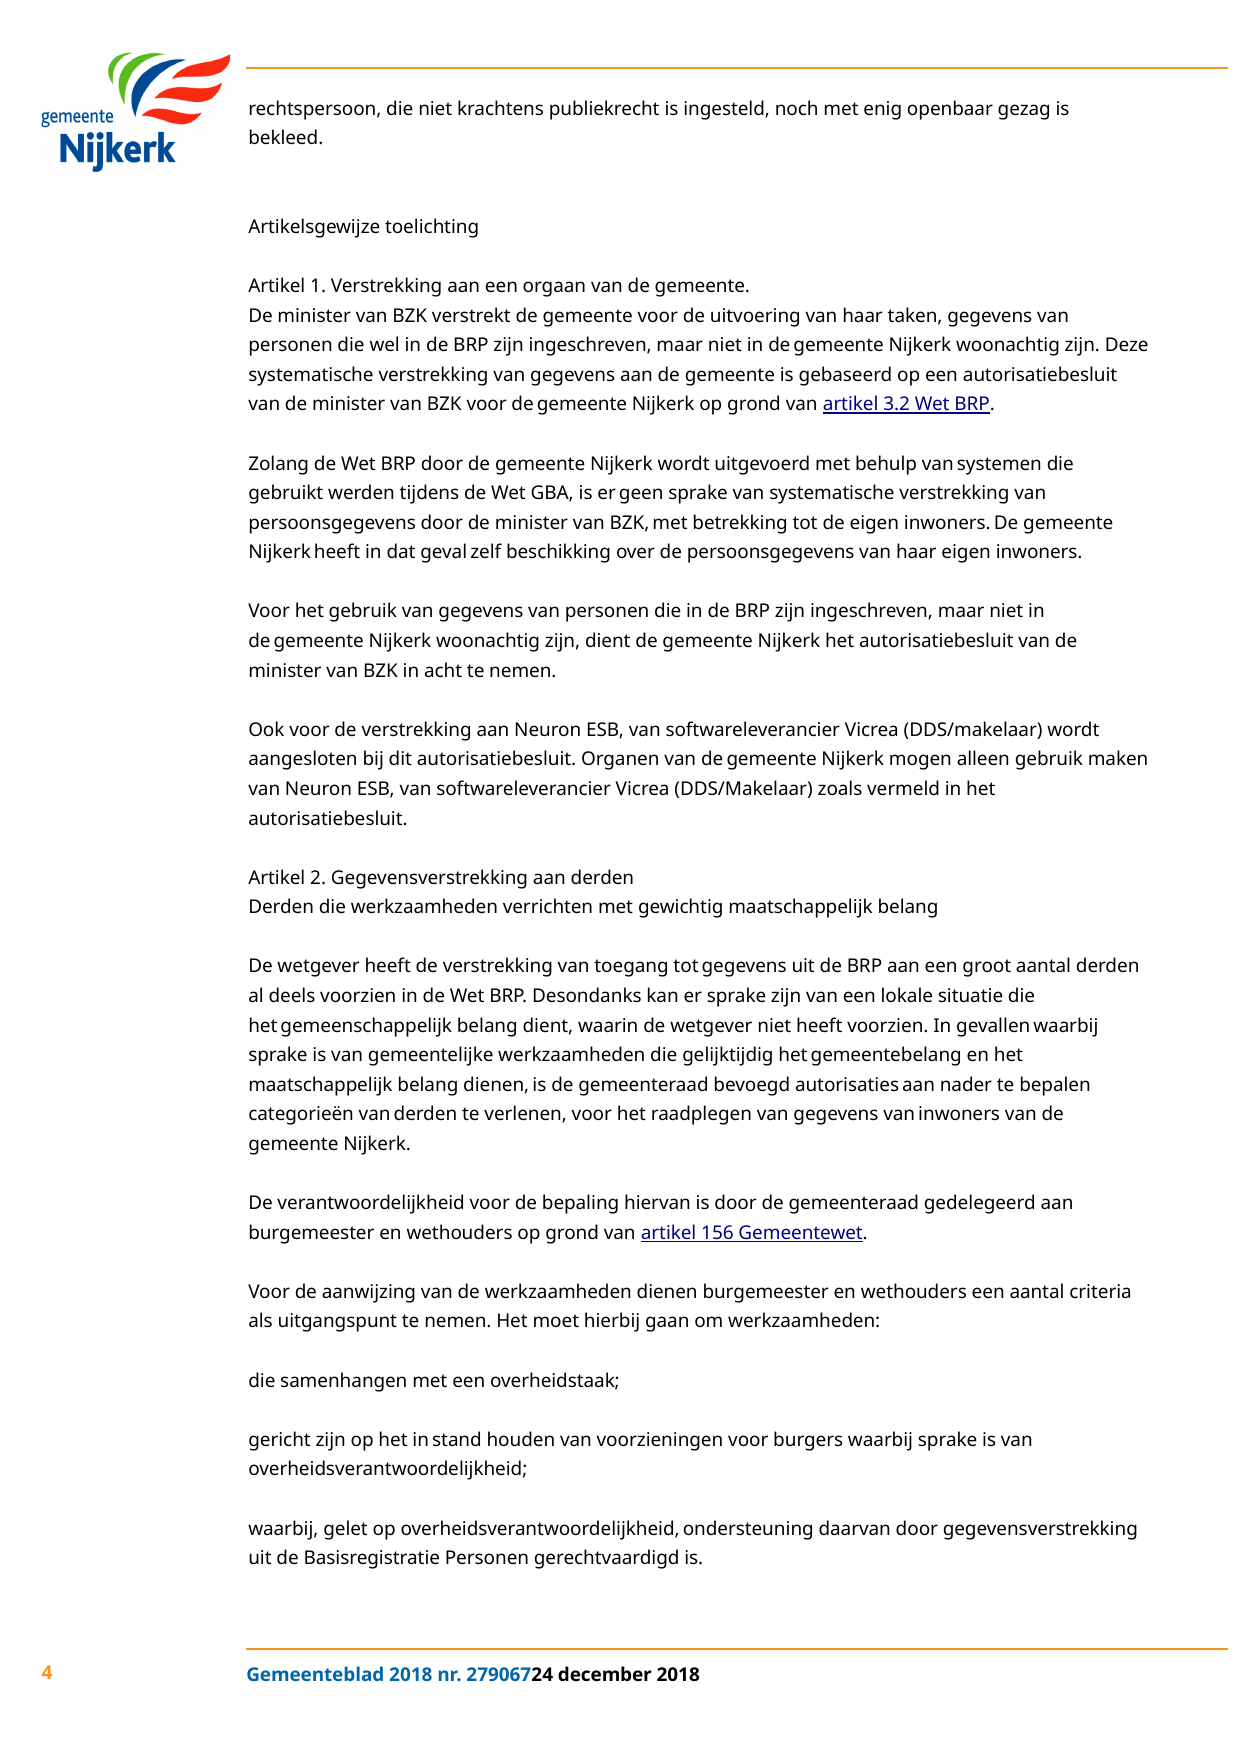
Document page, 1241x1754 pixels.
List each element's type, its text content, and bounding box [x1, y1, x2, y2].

text Ook voor de verstrekking aan Neuron ESB, van softwareleverancier Vicrea (DDS/makelaar) wordt aangesloten bij dit autorisatiebesluit. Organen van de gemeente Nijkerk mogen alleen gebruik maken van Neuron ESB, van softwareleverancier Vicrea (DDS/Makelaar) zoals vermeld in het autorisatiebesluit. [248, 716, 1152, 831]
text Zolang de Wet BRP door de gemeente Nijkerk wordt uitgevoerd met behulp van systemen die gebruikt werden tijdens de Wet GBA, is er geen sprake van systematische verstrekking van persoonsgegevens door de minister van BZK, met betrekking tot de eigen inwoners. De gemeente Nijkerk heeft in dat geval zelf beschikking over de persoonsgegevens van haar eigen inwoners. [248, 450, 1152, 564]
text De minister van BZK verstrekt de gemeente voor de uitvoering van haar taken, gegevens van personen die wel in de BRP zijn ingeschreven, maar niet in de gemeente Nijkerk woonachtig zijn. Deze systematische verstrekking van gegevens aan de gemeente is gebaseerd op een autorisatiebesluit van de minister van BZK voor de gemeente Nijkerk op grond van artikel 3.2 Wet BRP. [248, 302, 1152, 416]
text die samenhangen met een overheidstaak; [248, 1367, 1152, 1393]
text De wetgever heeft de verstrekking van toegang tot gegevens uit de BRP aan een groot aantal derden al deels voorzien in de Wet BRP. Desondanks kan er sprake zijn van een lokale situatie die het gemeenschappelijk belang dient, waarin de wetgever niet heeft voorzien. In gevallen waarbij sprake is van gemeentelijke werkzaamheden die gelijktijdig het gemeentebelang en het maatschappelijk belang dienen, is de gemeenteraad bevoegd autorisaties aan nader te bepalen categorieën van derden te verlenen, voor het raadplegen van gegevens van inwoners van de gemeente Nijkerk. [248, 953, 1152, 1156]
text rechtspersoon, die niet krachtens publiekrecht is ingesteld, noch met enig openbaar gezag is bekleed. [248, 95, 1152, 150]
text waarbij, gelet op overheidsverantwoordelijkheid, ondersteuning daarvan door gegevensverstrekking uit de Basisregistratie Personen gerechtvaardigd is. [248, 1515, 1152, 1570]
text Voor de aanwijzing van de werkzaamheden dienen burgemeester en wethouders een aantal criteria als uitgangspunt te nemen. Het moet hierbij gaan om werkzaamheden: [248, 1278, 1152, 1333]
text Voor het gebruik van gegevens van personen die in de BRP zijn ingeschreven, maar niet in de gemeente Nijkerk woonachtig zijn, dient de gemeente Nijkerk het autorisatiebesluit van de minister van BZK in acht te nemen. [248, 598, 1152, 683]
text Artikel 1. Verstrekking aan een orgaan van de gemeente. [248, 272, 1152, 298]
picture [41, 47, 231, 172]
text Derden die werkzaamheden verrichten met gewichtig maatschappelijk belang [248, 893, 1152, 919]
text gericht zijn op het in stand houden van voorzieningen voor burgers waarbij sprake is van overheidsverantwoordelijkheid; [248, 1426, 1152, 1481]
text De verantwoordelijkheid voor de bepaling hiervan is door de gemeenteraad gedelegeerd aan burgemeester en wethouders op grond van artikel 156 Gemeentewet. [248, 1189, 1152, 1245]
text Artikelsgewijze toelichting [248, 213, 1152, 239]
text Artikel 2. Gegevensverstrekking aan derden [248, 864, 1152, 890]
